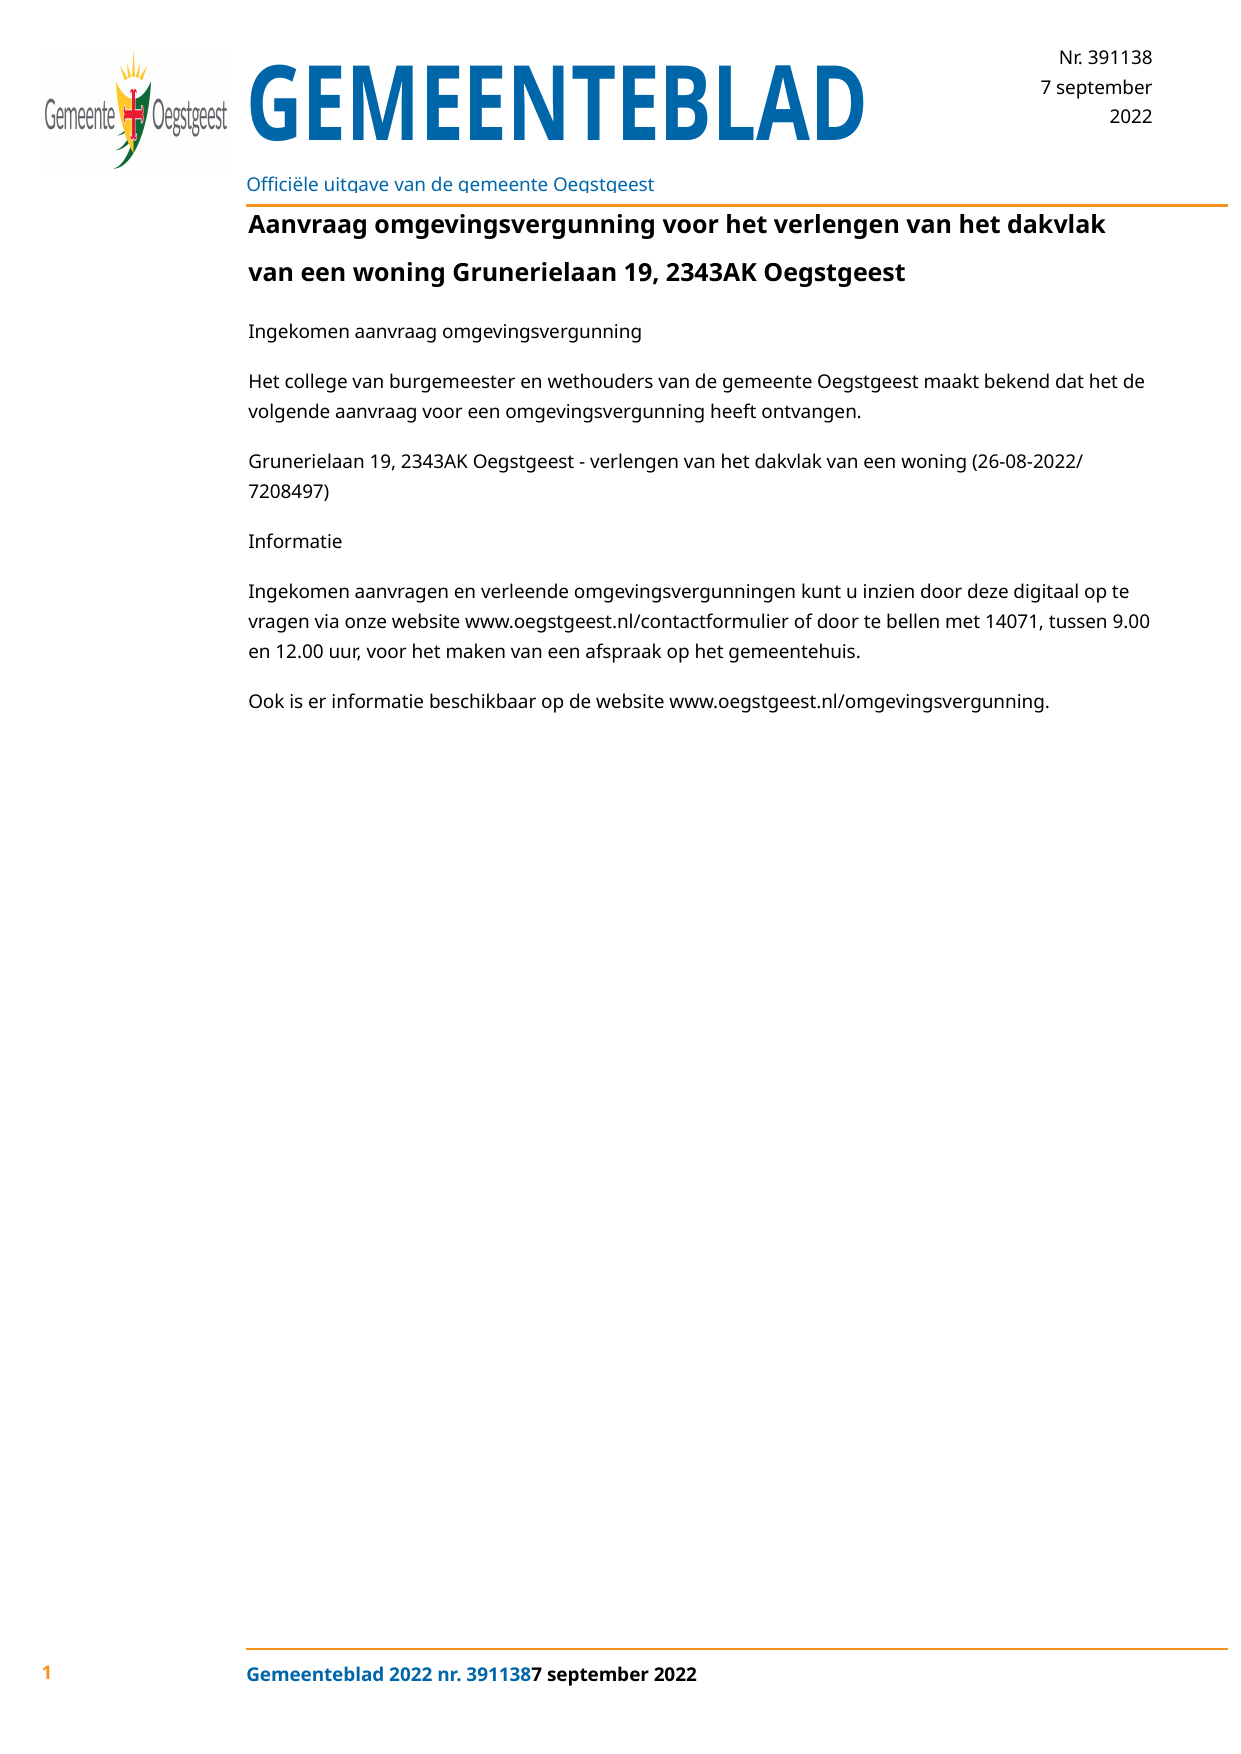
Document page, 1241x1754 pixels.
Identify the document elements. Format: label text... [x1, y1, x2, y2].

text Ingekomen aanvragen en verleende omgevingsvergunningen kunt u inzien door deze digitaal op te vragen via onze website www.oegstgeest.nl/contactformulier of door te bellen met 14071, tussen 9.00 en 12.00 uur, voor het maken van een afspraak op het gemeentehuis. [248, 579, 1152, 664]
text Ingekomen aanvraag omgevingsvergunning [248, 318, 1152, 344]
picture [41, 47, 231, 172]
text Het college van burgemeester en wethouders van de gemeente Oegstgeest maakt bekend dat het de volgende aanvraag voor een omgevingsvergunning heeft ontvangen. [248, 368, 1152, 424]
text Grunerielaan 19, 2343AK Oegstgeest - verlengen van het dakvlak van een woning (26-08-2022/ 7208497) [248, 448, 1152, 504]
text Aanvraag omgevingsvergunning voor het verlengen van het dakvlak van een woning Grunerielaan 19, 2343AK Oegstgeest [248, 207, 1152, 288]
text Ook is er informatie beschikbaar op de website www.oegstgeest.nl/omgevingsvergunning. [248, 688, 1152, 714]
text Informatie [248, 528, 1152, 554]
